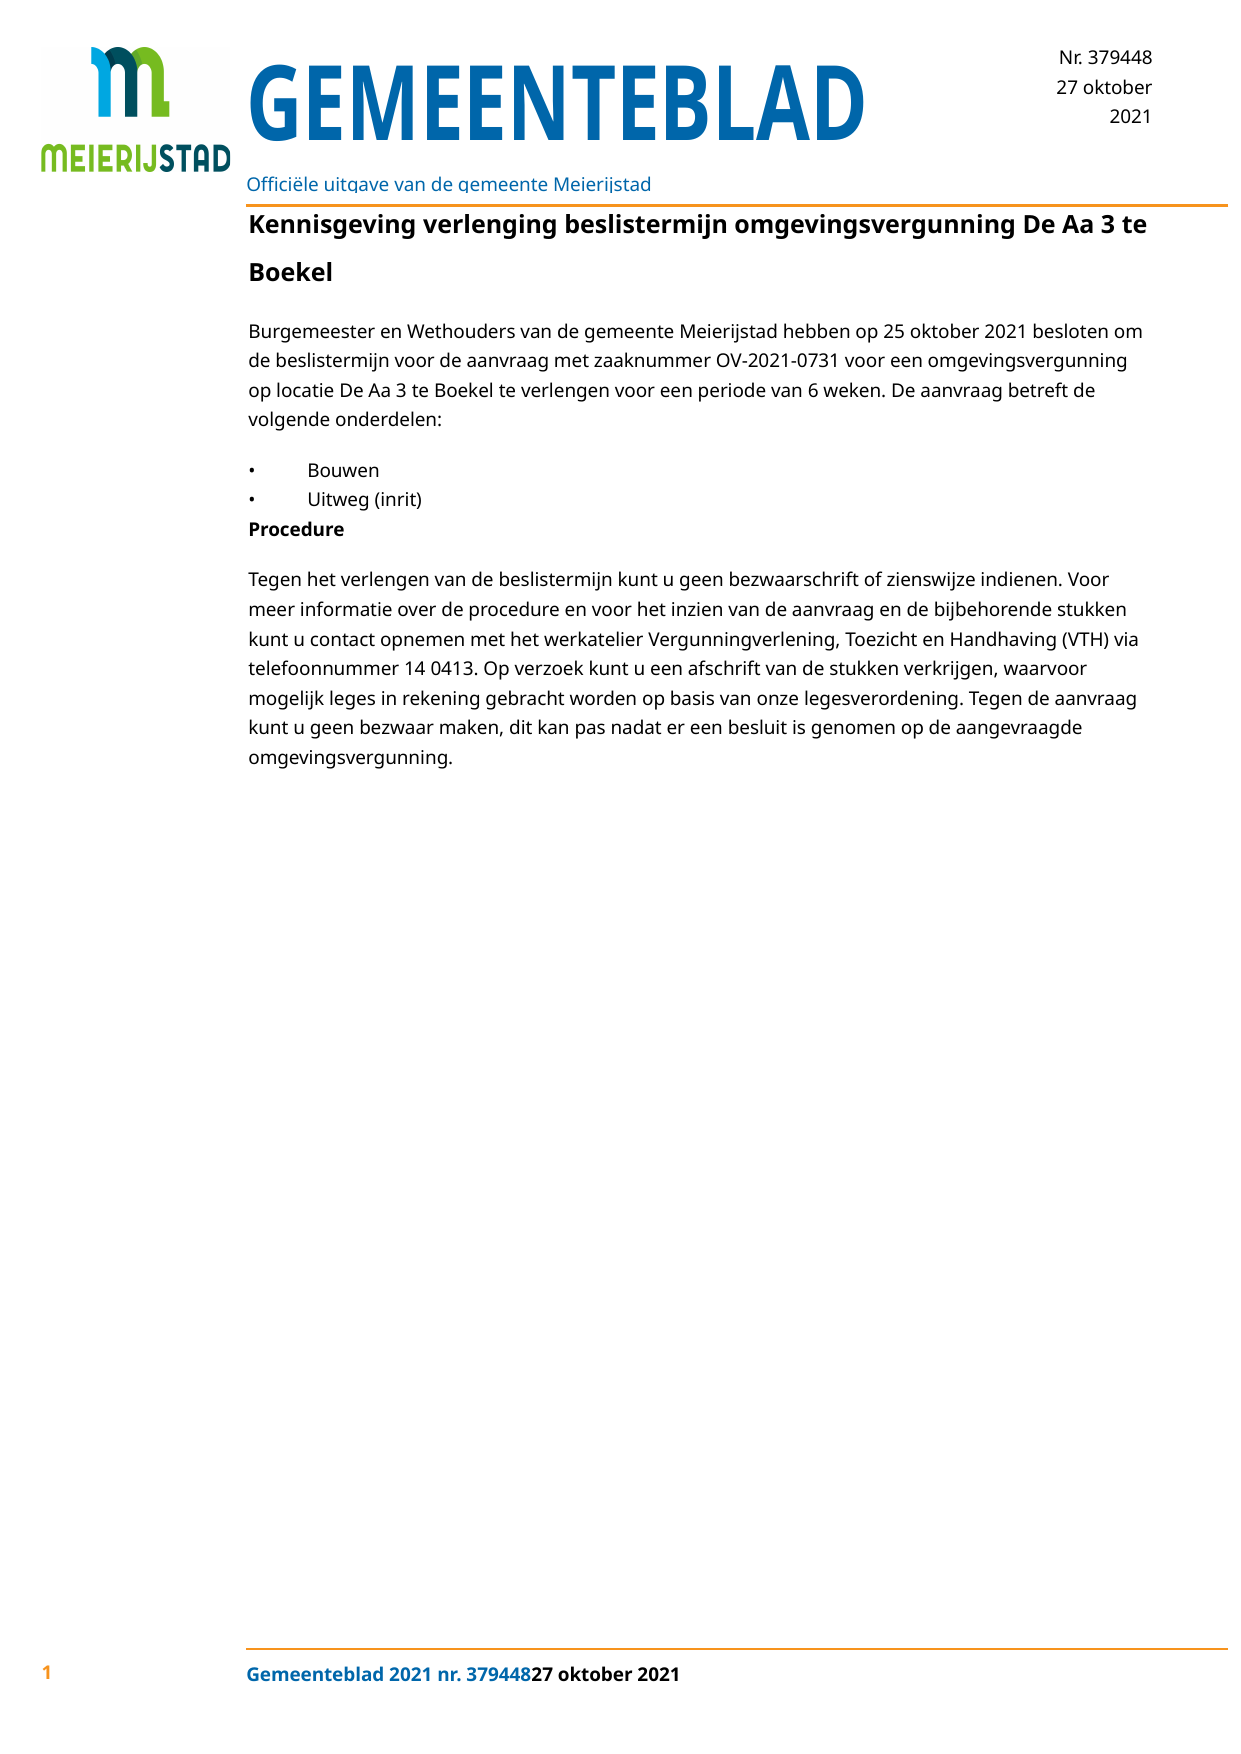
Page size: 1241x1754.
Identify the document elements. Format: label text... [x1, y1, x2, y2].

list Uitweg (inrit) [248, 487, 1152, 512]
text Procedure [248, 516, 1152, 542]
list Bouwen [248, 457, 1152, 483]
text Kennisgeving verlenging beslistermijn omgevingsvergunning De Aa 3 te Boekel [248, 207, 1152, 288]
text Burgemeester en Wethouders van de gemeente Meierijstad hebben op 25 oktober 2021 besloten om de beslistermijn voor de aanvraag met zaaknummer OV-2021-0731 voor een omgevingsvergunning op locatie De Aa 3 te Boekel te verlengen voor een periode van 6 weken. De aanvraag betreft de volgende onderdelen: [248, 318, 1152, 432]
text Tegen het verlengen van de beslistermijn kunt u geen bezwaarschrift of zienswijze indienen. Voor meer informatie over de procedure en voor het inzien van de aanvraag en de bijbehorende stukken kunt u contact opnemen met het werkatelier Vergunningverlening, Toezicht en Handhaving (VTH) via telefoonnummer 14 0413. Op verzoek kunt u een afschrift van de stukken verkrijgen, waarvoor mogelijk leges in rekening gebracht worden op basis van onze legesverordening. Tegen de aanvraag kunt u geen bezwaar maken, dit kan pas nadat er een besluit is genomen op de aangevraagde omgevingsvergunning. [248, 567, 1152, 770]
picture [41, 47, 231, 172]
